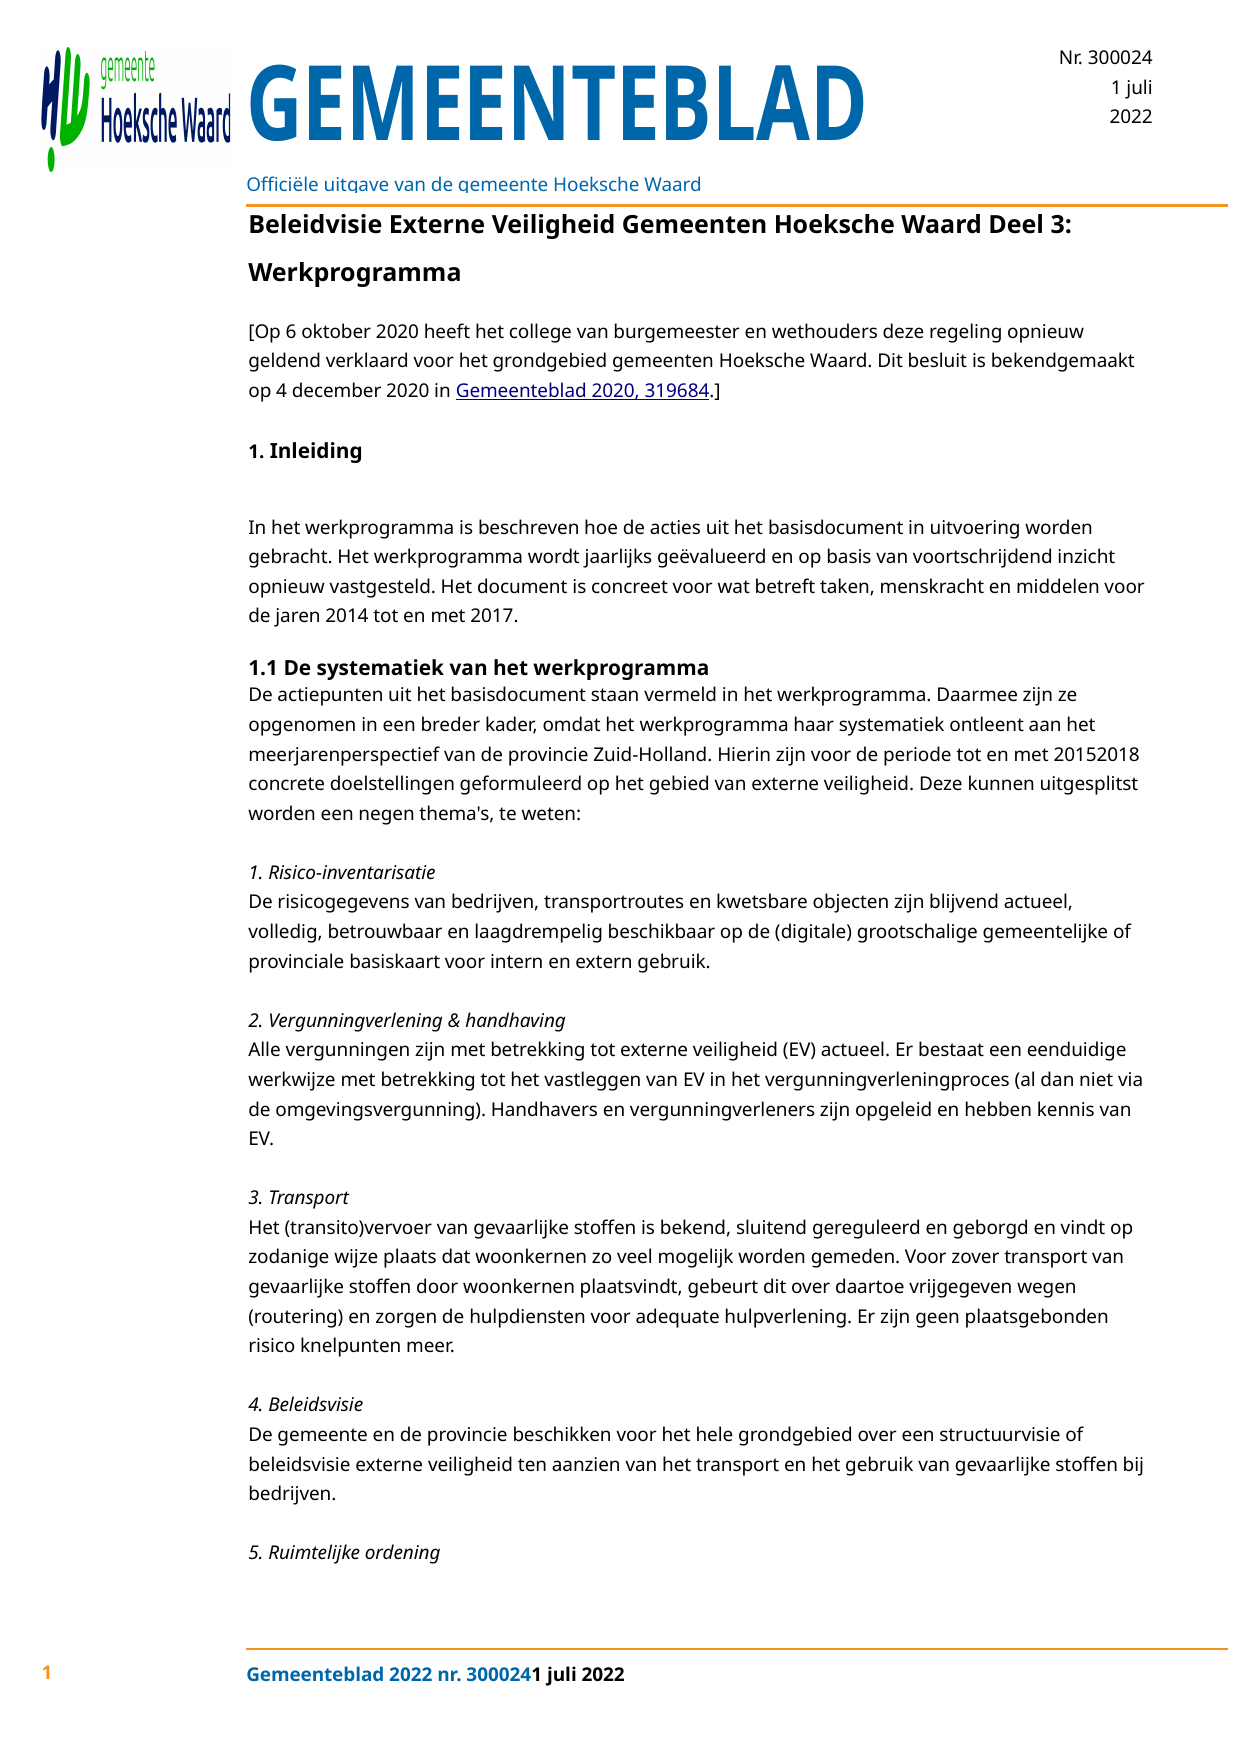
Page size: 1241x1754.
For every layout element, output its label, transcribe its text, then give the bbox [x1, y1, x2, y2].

text 1. Risico-inventarisatie [248, 859, 1152, 885]
text 1. Inleiding [248, 436, 1152, 465]
picture [41, 47, 231, 172]
text In het werkprogramma is beschreven hoe de acties uit het basisdocument in uitvoering worden gebracht. Het werkprogramma wordt jaarlijks geëvalueerd en op basis van voortschrijdend inzicht opnieuw vastgesteld. Het document is concreet voor wat betreft taken, menskracht en middelen voor de jaren 2014 tot en met 2017. [248, 514, 1152, 628]
text 5. Ruimtelijke ordening [248, 1539, 1152, 1565]
text 2. Vergunningverlening & handhaving [248, 1007, 1152, 1033]
text De actiepunten uit het basisdocument staan vermeld in het werkprogramma. Daarmee zijn ze opgenomen in een breder kader, omdat het werkprogramma haar systematiek ontleent aan het meerjarenperspectief van de provincie Zuid-Holland. Hierin zijn voor de periode tot en met 20152018 concrete doelstellingen geformuleerd op het gebied van externe veiligheid. Deze kunnen uitgesplitst worden een negen thema's, te weten: [248, 682, 1152, 826]
text 1.1 De systematiek van het werkprogramma [248, 653, 1152, 682]
text Beleidvisie Externe Veiligheid Gemeenten Hoeksche Waard Deel 3: Werkprogramma [248, 207, 1152, 288]
text Alle vergunningen zijn met betrekking tot externe veiligheid (EV) actueel. Er bestaat een eenduidige werkwijze met betrekking tot het vastleggen van EV in het vergunningverleningproces (al dan niet via de omgevingsvergunning). Handhavers en vergunningverleners zijn opgeleid en hebben kennis van EV. [248, 1037, 1152, 1151]
text 4. Beleidsvisie [248, 1392, 1152, 1417]
text De risicogegevens van bedrijven, transportroutes en kwetsbare objecten zijn blijvend actueel, volledig, betrouwbaar en laagdrempelig beschikbaar op de (digitale) grootschalige gemeentelijke of provinciale basiskaart voor intern en extern gebruik. [248, 889, 1152, 973]
text [Op 6 oktober 2020 heeft het college van burgemeester en wethouders deze regeling opnieuw geldend verklaard voor het grondgebied gemeenten Hoeksche Waard. Dit besluit is bekendgemaakt op 4 december 2020 in Gemeenteblad 2020, 319684.] [248, 318, 1152, 403]
text Het (transito)vervoer van gevaarlijke stoffen is bekend, sluitend gereguleerd en geborgd en vindt op zodanige wijze plaats dat woonkernen zo veel mogelijk worden gemeden. Voor zover transport van gevaarlijke stoffen door woonkernen plaatsvindt, gebeurt dit over daartoe vrijgegeven wegen (routering) en zorgen de hulpdiensten voor adequate hulpverlening. Er zijn geen plaatsgebonden risico knelpunten meer. [248, 1214, 1152, 1358]
text De gemeente en de provincie beschikken voor het hele grondgebied over een structuurvisie of beleidsvisie externe veiligheid ten aanzien van het transport en het gebruik van gevaarlijke stoffen bij bedrijven. [248, 1421, 1152, 1506]
text 3. Transport [248, 1184, 1152, 1210]
